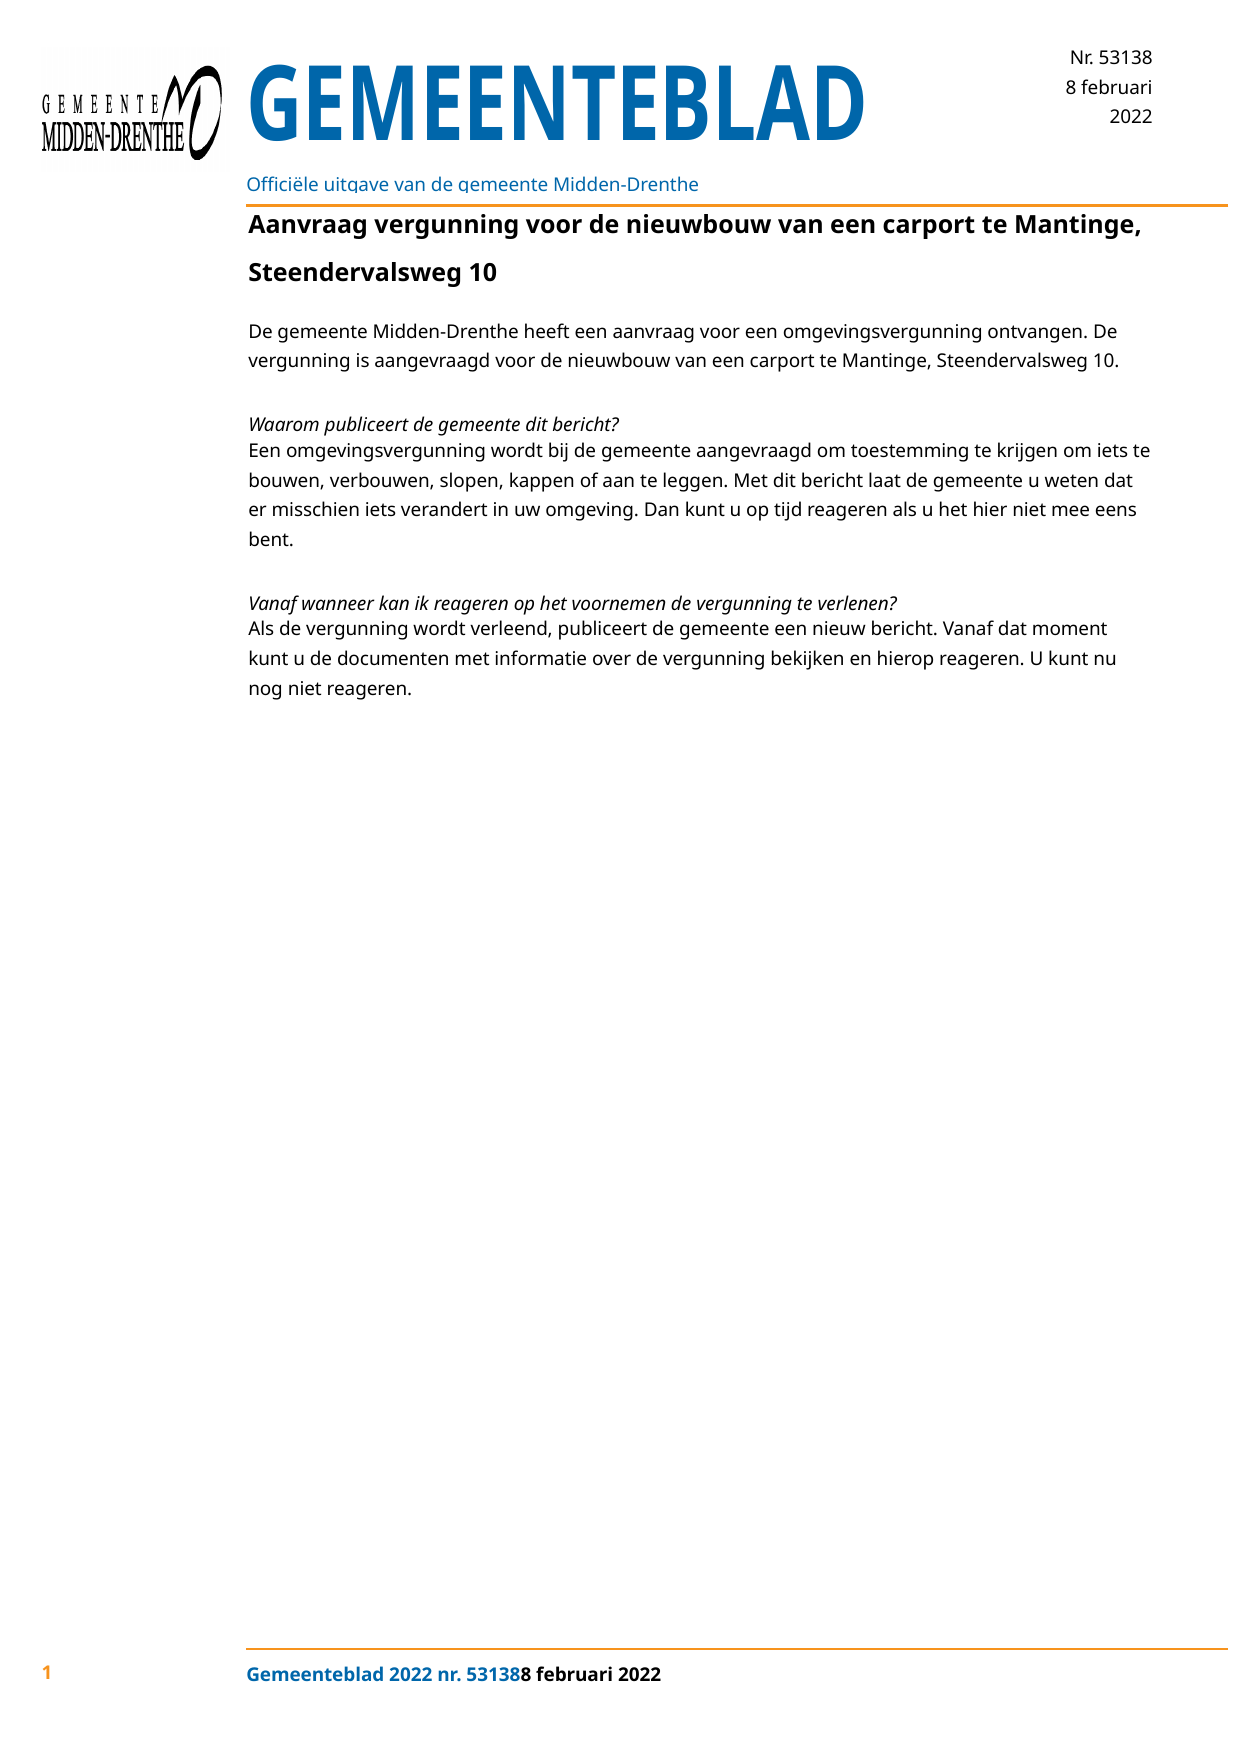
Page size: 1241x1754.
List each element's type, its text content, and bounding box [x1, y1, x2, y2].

text De gemeente Midden-Drenthe heeft een aanvraag voor een omgevingsvergunning ontvangen. De vergunning is aangevraagd voor de nieuwbouw van een carport te Mantinge, Steendervalsweg 10. [248, 318, 1152, 373]
text Vanaf wanneer kan ik reageren op het voornemen de vergunning te verlenen? [248, 590, 1152, 616]
text Als de vergunning wordt verleend, publiceert de gemeente een nieuw bericht. Vanaf dat moment kunt u de documenten met informatie over de vergunning bekijken en hierop reageren. U kunt nu nog niet reageren. [248, 616, 1152, 701]
text Aanvraag vergunning voor de nieuwbouw van een carport te Mantinge, Steendervalsweg 10 [248, 207, 1152, 288]
text Een omgevingsvergunning wordt bij de gemeente aangevraagd om toestemming te krijgen om iets te bouwen, verbouwen, slopen, kappen of aan te leggen. Met dit bericht laat de gemeente u weten dat er misschien iets verandert in uw omgeving. Dan kunt u op tijd reageren als u het hier niet mee eens bent. [248, 437, 1152, 552]
text Waarom publiceert de gemeente dit bericht? [248, 411, 1152, 437]
picture [41, 47, 231, 172]
